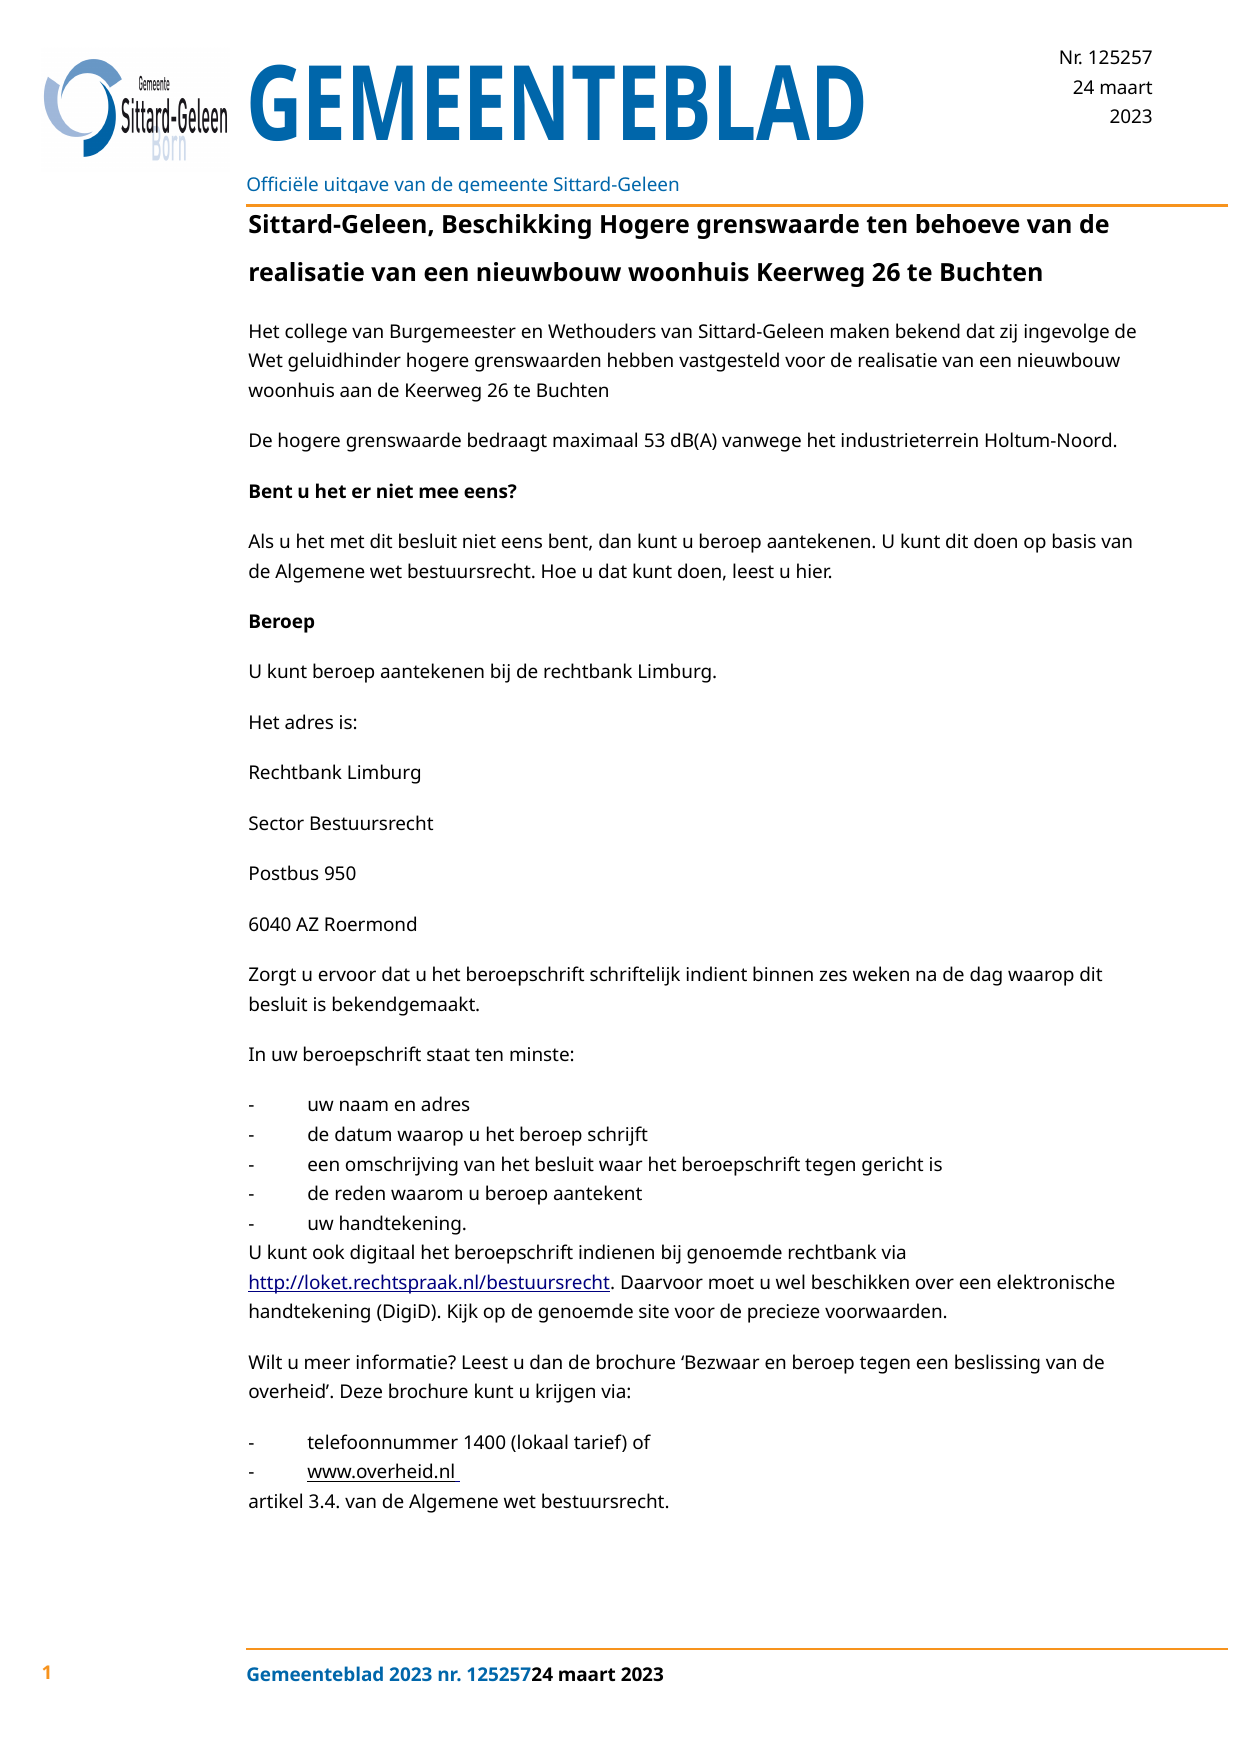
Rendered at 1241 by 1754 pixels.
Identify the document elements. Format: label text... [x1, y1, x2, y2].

text U kunt ook digitaal het beroepschrift indienen bij genoemde rechtbank via http://loket.rechtspraak.nl/bestuursrecht. Daarvoor moet u wel beschikken over een elektronische handtekening (DigiD). Kijk op de genoemde site voor de precieze voorwaarden. [248, 1239, 1152, 1324]
text Als u het met dit besluit niet eens bent, dan kunt u beroep aantekenen. U kunt dit doen op basis van de Algemene wet bestuursrecht. Hoe u dat kunt doen, leest u hier. [248, 528, 1152, 584]
text In uw beroepschrift staat ten minste: [248, 1041, 1152, 1067]
text Beroep [248, 608, 1152, 634]
text Het adres is: [248, 709, 1152, 735]
list www.overheid.nl [248, 1459, 1152, 1484]
picture [41, 47, 231, 172]
list de datum waarop u het beroep schrijft [248, 1121, 1152, 1147]
text Postbus 950 [248, 860, 1152, 886]
text Sittard-Geleen, Beschikking Hogere grenswaarde ten behoeve van de realisatie van een nieuwbouw woonhuis Keerweg 26 te Buchten [248, 207, 1152, 288]
text Het college van Burgemeester en Wethouders van Sittard-Geleen maken bekend dat zij ingevolge de Wet geluidhinder hogere grenswaarden hebben vastgesteld voor de realisatie van een nieuwbouw woonhuis aan de Keerweg 26 te Buchten [248, 318, 1152, 403]
list de reden waarom u beroep aantekent [248, 1180, 1152, 1206]
text U kunt beroep aantekenen bij de rechtbank Limburg. [248, 659, 1152, 684]
list uw handtekening. [248, 1210, 1152, 1236]
list een omschrijving van het besluit waar het beroepschrift tegen gericht is [248, 1151, 1152, 1177]
text Zorgt u ervoor dat u het beroepschrift schriftelijk indient binnen zes weken na de dag waarop dit besluit is bekendgemaakt. [248, 961, 1152, 1017]
text 6040 AZ Roermond [248, 911, 1152, 937]
text artikel 3.4. van de Algemene wet bestuursrecht. [248, 1488, 1152, 1514]
text Bent u het er niet mee eens? [248, 478, 1152, 504]
text Sector Bestuursrecht [248, 810, 1152, 836]
text Rechtbank Limburg [248, 759, 1152, 785]
list telefoonnummer 1400 (lokaal tarief) of [248, 1429, 1152, 1455]
text De hogere grenswaarde bedraagt maximaal 53 dB(A) vanwege het industrieterrein Holtum-Noord. [248, 427, 1152, 453]
list uw naam en adres [248, 1092, 1152, 1117]
text Wilt u meer informatie? Leest u dan de brochure ‘Bezwaar en beroep tegen een beslissing van de overheid’. Deze brochure kunt u krijgen via: [248, 1349, 1152, 1404]
